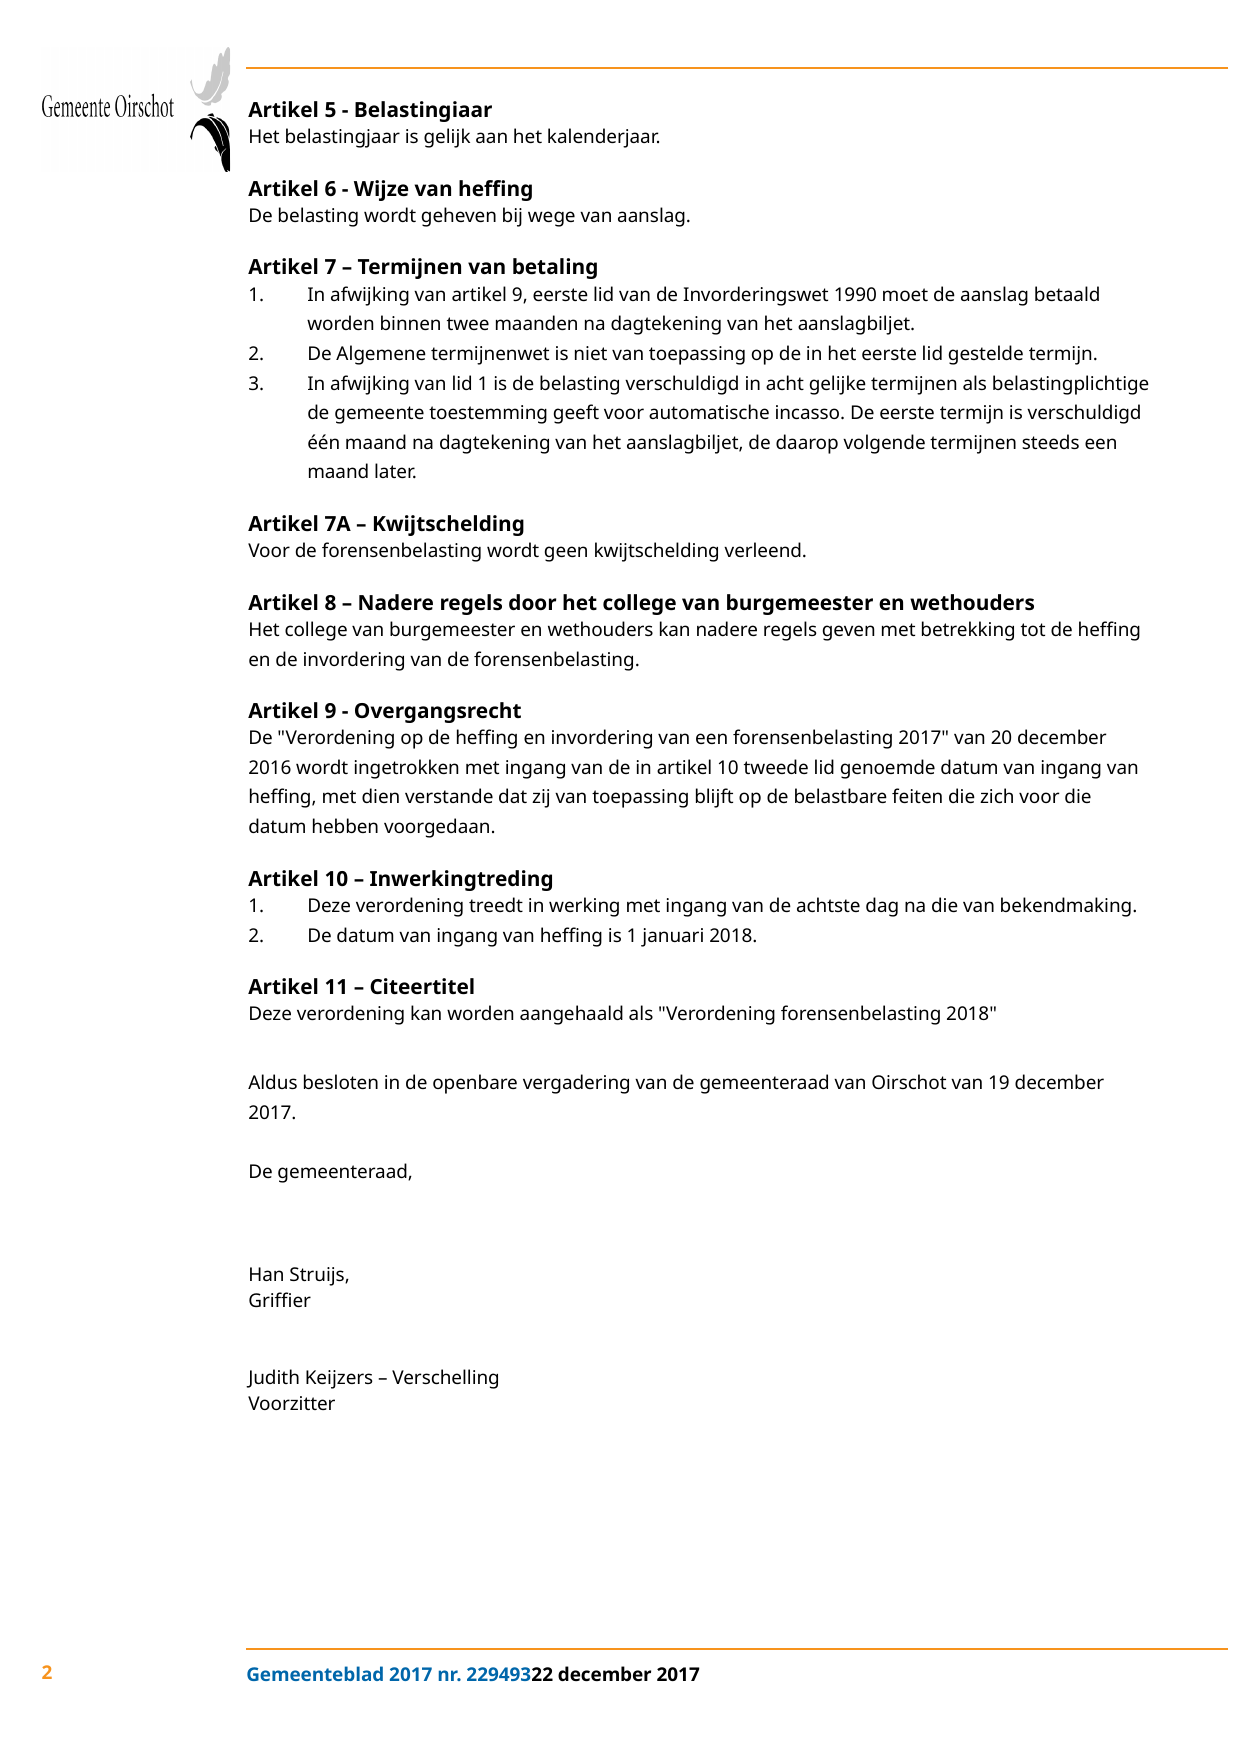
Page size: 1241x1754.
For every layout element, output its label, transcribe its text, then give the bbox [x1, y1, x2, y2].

list In afwijking van lid 1 is de belasting verschuldigd in acht gelijke termijnen als belastingplichtige de gemeente toestemming geeft voor automatische incasso. De eerste termijn is verschuldigd één maand na dagtekening van het aanslagbiljet, de daarop volgende termijnen steeds een maand later. [248, 370, 1152, 484]
text Het belastingjaar is gelijk aan het kalenderjaar. [248, 123, 1152, 149]
text Judith Keijzers – Verschelling [248, 1364, 1152, 1390]
text Artikel 5 - Belastingiaar [248, 95, 1152, 123]
text Het college van burgemeester en wethouders kan nadere regels geven met betrekking tot de heffing en de invordering van de forensenbelasting. [248, 616, 1152, 671]
text Artikel 7 – Termijnen van betaling [248, 252, 1152, 281]
text De belasting wordt geheven bij wege van aanslag. [248, 202, 1152, 228]
text Artikel 8 – Nadere regels door het college van burgemeester en wethouders [248, 588, 1152, 616]
list In afwijking van artikel 9, eerste lid van de Invorderingswet 1990 moet de aanslag betaald worden binnen twee maanden na dagtekening van het aanslagbiljet. [248, 281, 1152, 336]
picture [41, 47, 231, 172]
text Voor de forensenbelasting wordt geen kwijtschelding verleend. [248, 537, 1152, 563]
list De Algemene termijnenwet is niet van toepassing op de in het eerste lid gestelde termijn. [248, 340, 1152, 366]
text De "Verordening op de heffing en invordering van een forensenbelasting 2017" van 20 december 2016 wordt ingetrokken met ingang van de in artikel 10 tweede lid genoemde datum van ingang van heffing, met dien verstande dat zij van toepassing blijft op de belastbare feiten die zich voor die datum hebben voorgedaan. [248, 724, 1152, 839]
text Artikel 10 – Inwerkingtreding [248, 864, 1152, 892]
text Griffier [248, 1287, 1152, 1313]
text Aldus besloten in de openbare vergadering van de gemeenteraad van Oirschot van 19 december 2017. [248, 1069, 1152, 1125]
text Deze verordening kan worden aangehaald als "Verordening forensenbelasting 2018" [248, 1001, 1152, 1026]
text Artikel 11 – Citeertitel [248, 972, 1152, 1001]
list Deze verordening treedt in werking met ingang van de achtste dag na die van bekendmaking. [248, 892, 1152, 918]
text Voorzitter [248, 1390, 1152, 1416]
text Artikel 9 - Overgangsrecht [248, 696, 1152, 724]
text Han Struijs, [248, 1261, 1152, 1287]
text De gemeenteraad, [248, 1158, 1152, 1184]
text Artikel 7A – Kwijtschelding [248, 509, 1152, 537]
list De datum van ingang van heffing is 1 januari 2018. [248, 922, 1152, 947]
text Artikel 6 - Wijze van heffing [248, 174, 1152, 202]
